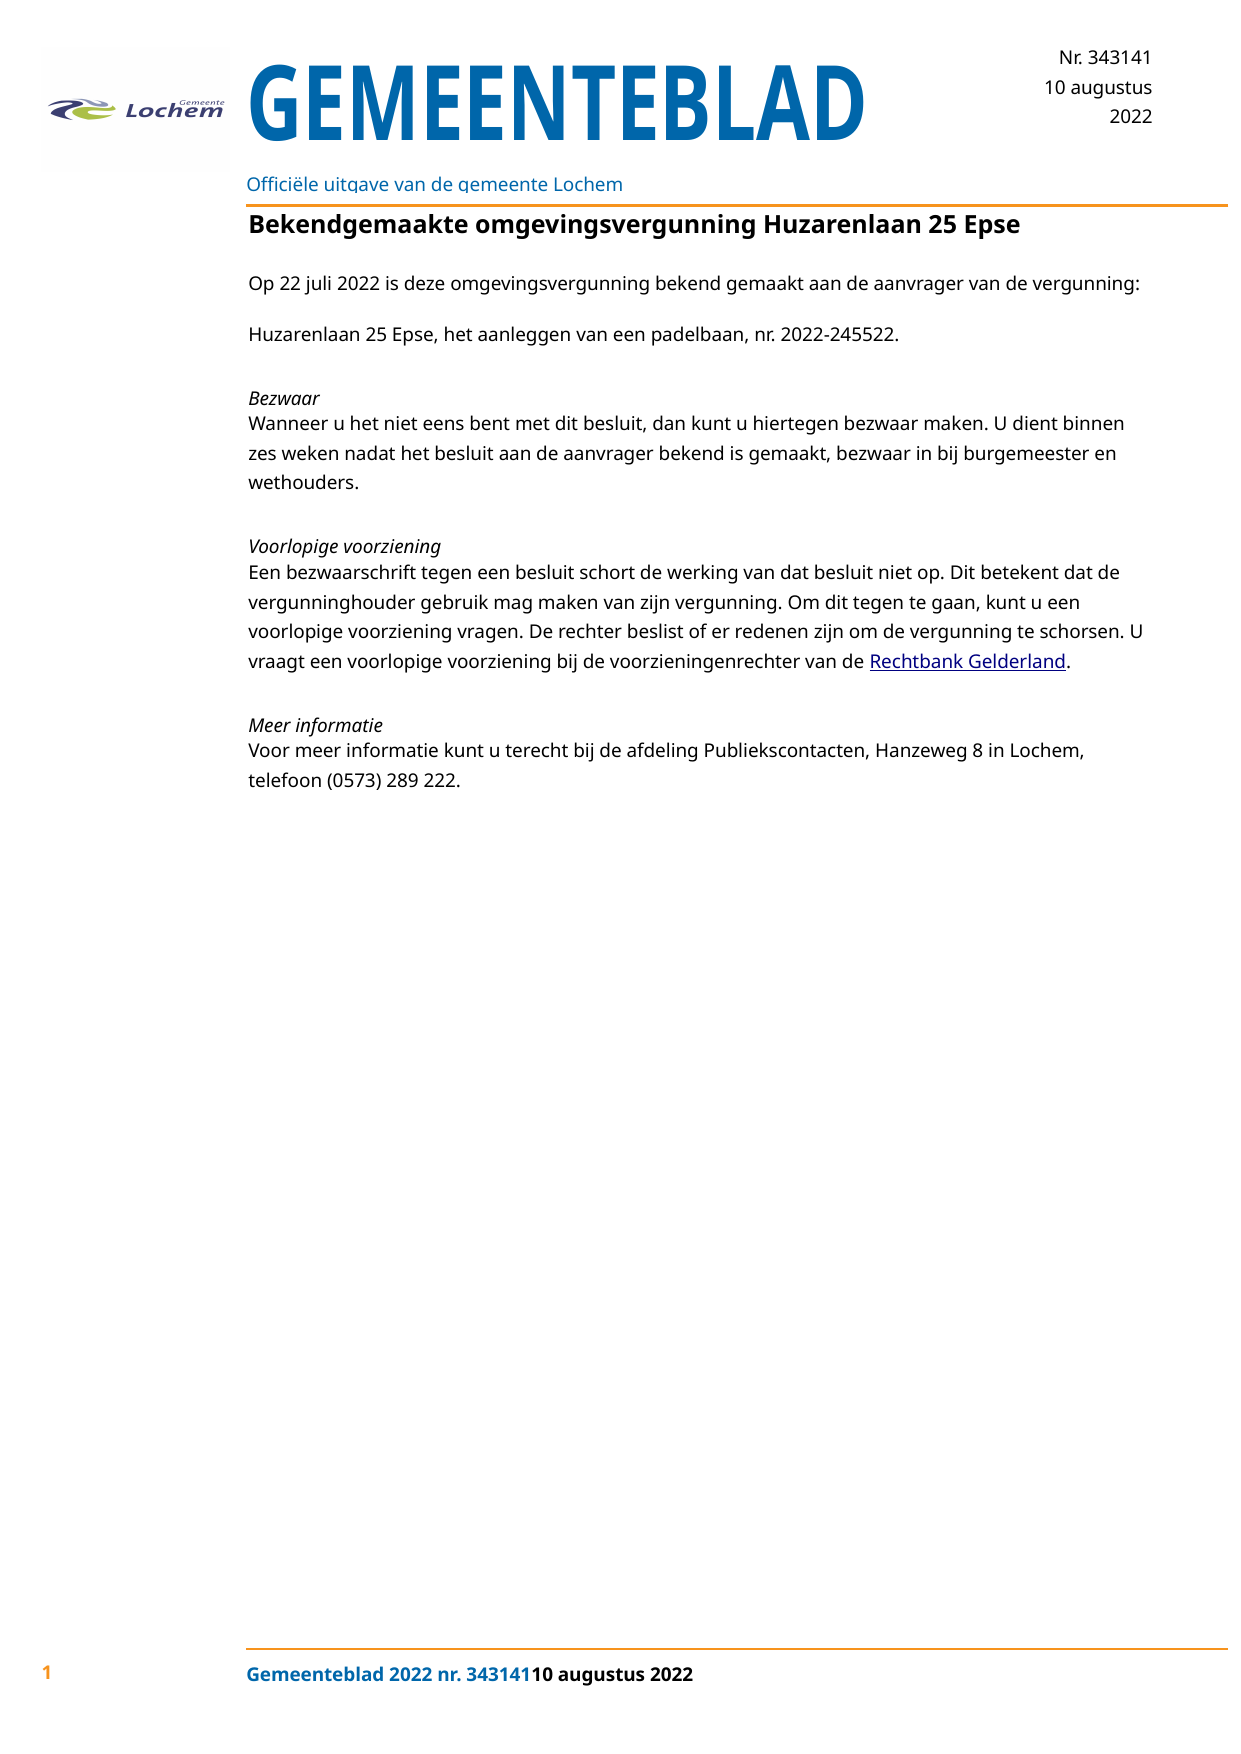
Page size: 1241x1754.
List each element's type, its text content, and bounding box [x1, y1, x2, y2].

text Wanneer u het niet eens bent met dit besluit, dan kunt u hiertegen bezwaar maken. U dient binnen zes weken nadat het besluit aan de aanvrager bekend is gemaakt, bezwaar in bij burgemeester en wethouders. [248, 410, 1152, 495]
text Voor meer informatie kunt u terecht bij de afdeling Publiekscontacten, Hanzeweg 8 in Lochem, telefoon (0573) 289 222. [248, 738, 1152, 793]
text Huzarenlaan 25 Epse, het aanleggen van een padelbaan, nr. 2022-245522. [248, 321, 1152, 346]
text Bezwaar [248, 385, 1152, 410]
text Meer informatie [248, 712, 1152, 738]
text Bekendgemaakte omgevingsvergunning Huzarenlaan 25 Epse [248, 207, 1152, 241]
text Op 22 juli 2022 is deze omgevingsvergunning bekend gemaakt aan de aanvrager van de vergunning: [248, 270, 1152, 296]
text Een bezwaarschrift tegen een besluit schort de werking van dat besluit niet op. Dit betekent dat de vergunninghouder gebruik mag maken van zijn vergunning. Om dit tegen te gaan, kunt u een voorlopige voorziening vragen. De rechter beslist of er redenen zijn om de vergunning te schorsen. U vraagt een voorlopige voorziening bij de voorzieningenrechter van de Rechtbank Gelderland. [248, 559, 1152, 674]
picture [41, 47, 231, 172]
text Voorlopige voorziening [248, 533, 1152, 559]
